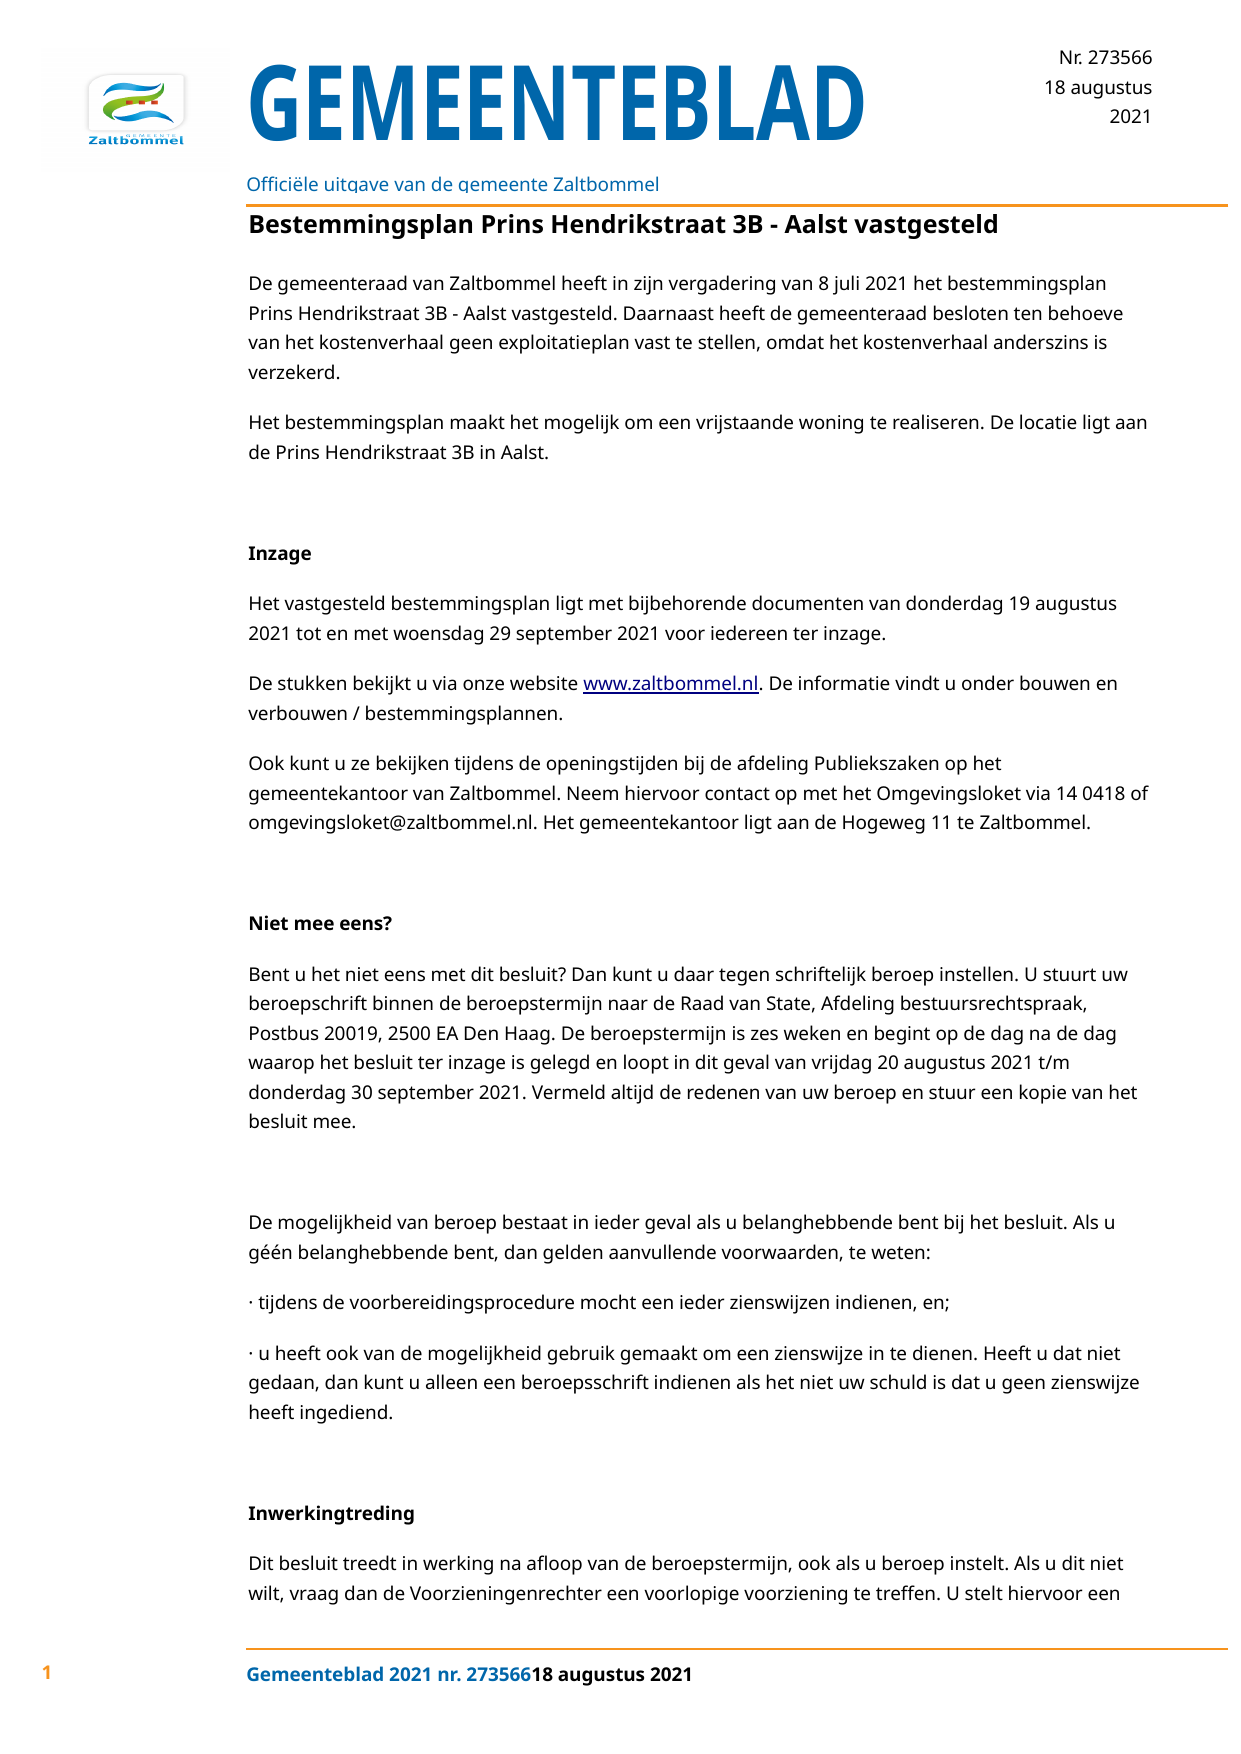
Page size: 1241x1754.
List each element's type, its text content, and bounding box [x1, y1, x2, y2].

text Bestemmingsplan Prins Hendrikstraat 3B - Aalst vastgesteld [248, 207, 1152, 241]
text De gemeenteraad van Zaltbommel heeft in zijn vergadering van 8 juli 2021 het bestemmingsplan Prins Hendrikstraat 3B - Aalst vastgesteld. Daarnaast heeft de gemeenteraad besloten ten behoeve van het kostenverhaal geen exploitatieplan vast te stellen, omdat het kostenverhaal anderszins is verzekerd. [248, 270, 1152, 385]
text Ook kunt u ze bekijken tijdens de openingstijden bij de afdeling Publiekszaken op het gemeentekantoor van Zaltbommel. Neem hiervoor contact op met het Omgevingsloket via 14 0418 of omgevingsloket@zaltbommel.nl. Het gemeentekantoor ligt aan de Hogeweg 11 te Zaltbommel. [248, 750, 1152, 835]
picture [41, 47, 231, 172]
text · tijdens de voorbereidingsprocedure mocht een ieder zienswijzen indienen, en; [248, 1289, 1152, 1315]
text Dit besluit treedt in werking na afloop van de beroepstermijn, ook als u beroep instelt. Als u dit niet wilt, vraag dan de Voorzieningenrechter een voorlopige voorziening te treffen. U stelt hiervoor een [248, 1550, 1152, 1606]
text Niet mee eens? [248, 910, 1152, 936]
text De stukken bekijkt u via onze website www.zaltbommel.nl. De informatie vindt u onder bouwen en verbouwen / bestemmingsplannen. [248, 670, 1152, 726]
text Het bestemmingsplan maakt het mogelijk om een vrijstaande woning te realiseren. De locatie ligt aan de Prins Hendrikstraat 3B in Aalst. [248, 409, 1152, 465]
text Het vastgesteld bestemmingsplan ligt met bijbehorende documenten van donderdag 19 augustus 2021 tot en met woensdag 29 september 2021 voor iedereen ter inzage. [248, 590, 1152, 646]
text De mogelijkheid van beroep bestaat in ieder geval als u belanghebbende bent bij het besluit. Als u géén belanghebbende bent, dan gelden aanvullende voorwaarden, te weten: [248, 1209, 1152, 1265]
text · u heeft ook van de mogelijkheid gebruik gemaakt om een zienswijze in te dienen. Heeft u dat niet gedaan, dan kunt u alleen een beroepsschrift indienen als het niet uw schuld is dat u geen zienswijze heeft ingediend. [248, 1340, 1152, 1425]
text Bent u het niet eens met dit besluit? Dan kunt u daar tegen schriftelijk beroep instellen. U stuurt uw beroepschrift binnen de beroepstermijn naar de Raad van State, Afdeling bestuursrechtspraak, Postbus 20019, 2500 EA Den Haag. De beroepstermijn is zes weken en begint op de dag na de dag waarop het besluit ter inzage is gelegd en loopt in dit geval van vrijdag 20 augustus 2021 t/m donderdag 30 september 2021. Vermeld altijd de redenen van uw beroep en stuur een kopie van het besluit mee. [248, 961, 1152, 1134]
text Inzage [248, 540, 1152, 566]
text Inwerkingtreding [248, 1500, 1152, 1526]
